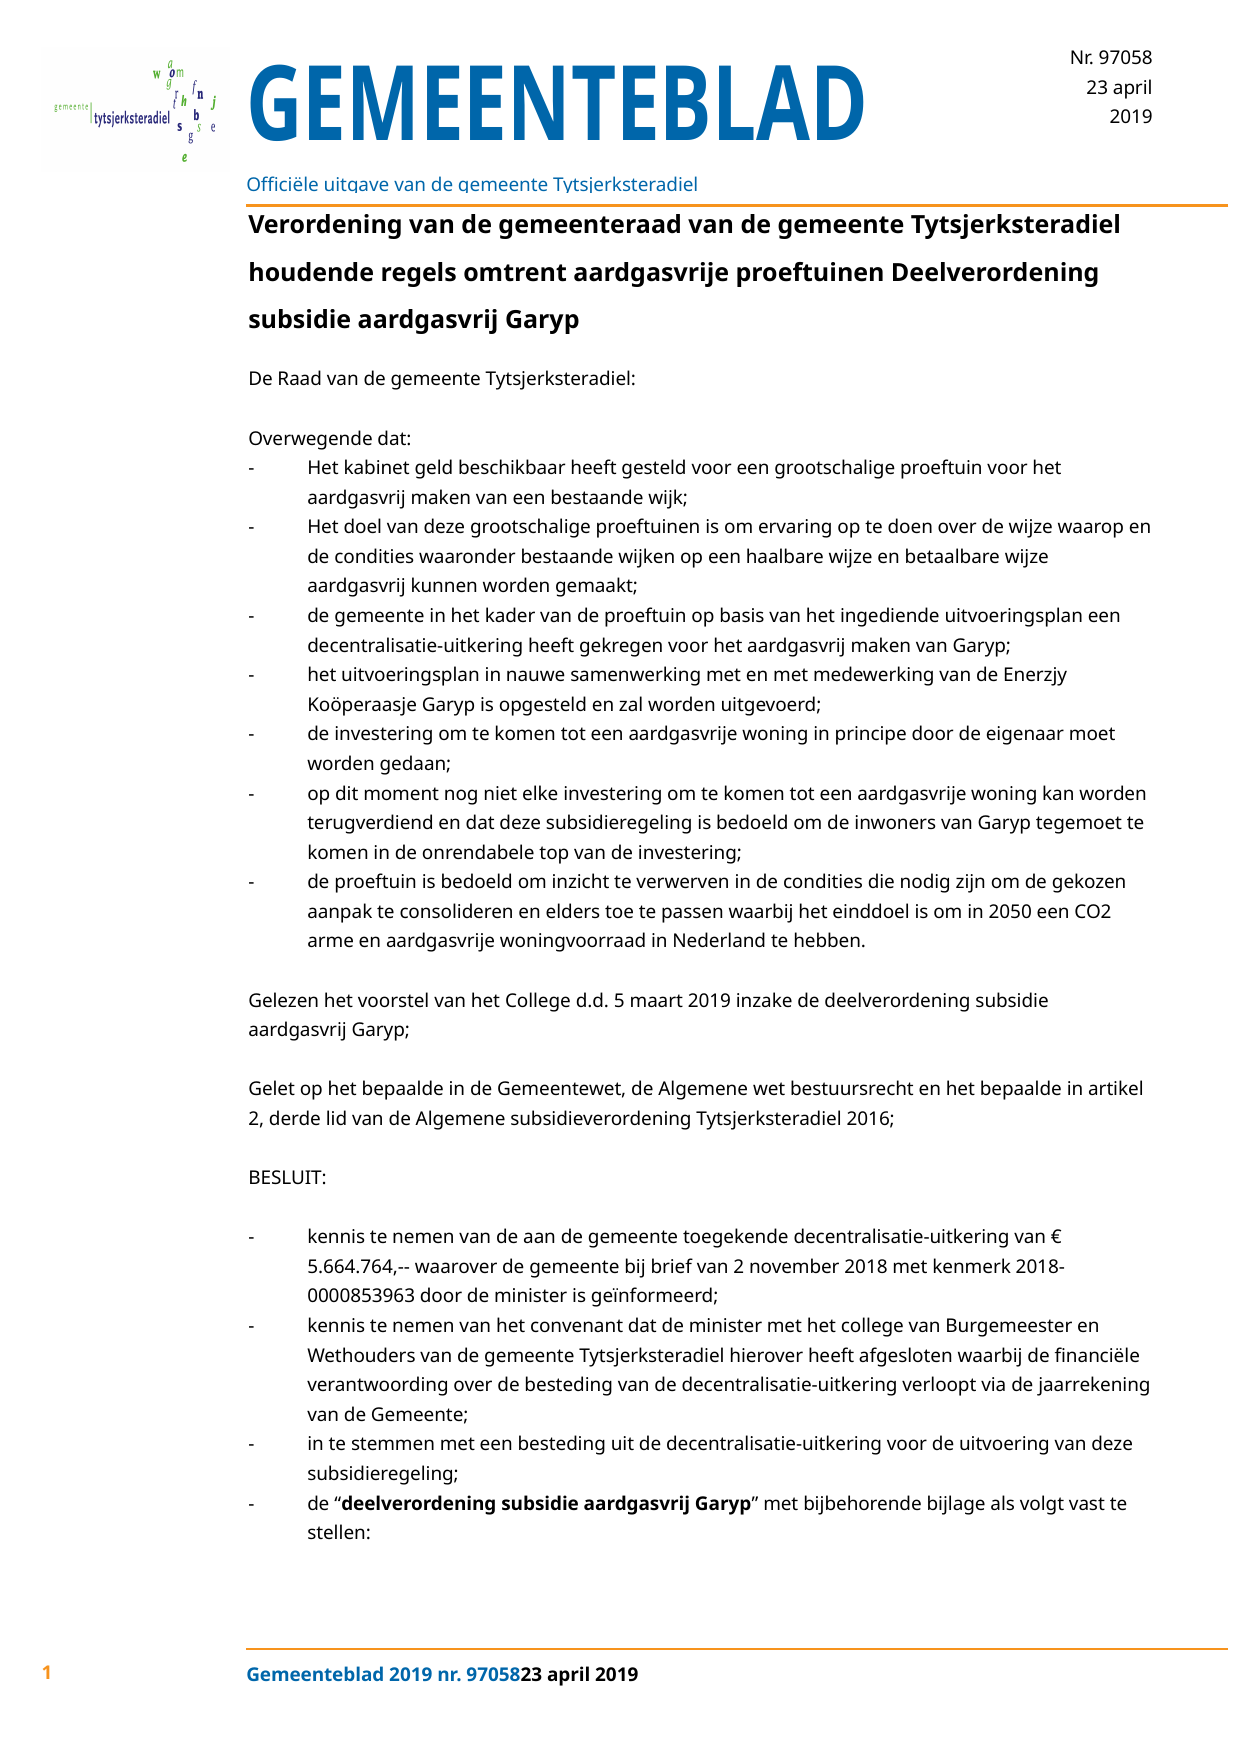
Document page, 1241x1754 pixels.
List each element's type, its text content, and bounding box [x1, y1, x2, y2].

text Gelet op het bepaalde in de Gemeentewet, de Algemene wet bestuursrecht en het bepaalde in artikel 2, derde lid van de Algemene subsidieverordening Tytsjerksteradiel 2016; [248, 1076, 1152, 1131]
text BESLUIT: [248, 1164, 1152, 1190]
list kennis te nemen van de aan de gemeente toegekende decentralisatie-uitkering van € 5.664.764,-- waarover de gemeente bij brief van 2 november 2018 met kenmerk 2018-0000853963 door de minister is geïnformeerd; [248, 1223, 1152, 1308]
list de gemeente in het kader van de proeftuin op basis van het ingediende uitvoeringsplan een decentralisatie-uitkering heeft gekregen voor het aardgasvrij maken van Garyp; [248, 602, 1152, 657]
list Het kabinet geld beschikbaar heeft gesteld voor een grootschalige proeftuin voor het aardgasvrij maken van een bestaande wijk; [248, 454, 1152, 509]
list de “deelverordening subsidie aardgasvrij Garyp” met bijbehorende bijlage als volgt vast te stellen: [248, 1490, 1152, 1545]
list de investering om te komen tot een aardgasvrije woning in principe door de eigenaar moet worden gedaan; [248, 721, 1152, 776]
text Overwegende dat: [248, 425, 1152, 450]
list in te stemmen met een besteding uit de decentralisatie-uitkering voor de uitvoering van deze subsidieregeling; [248, 1431, 1152, 1486]
text Verordening van de gemeenteraad van de gemeente Tytsjerksteradiel houdende regels omtrent aardgasvrije proeftuinen Deelverordening subsidie aardgasvrij Garyp [248, 207, 1152, 336]
text Gelezen het voorstel van het College d.d. 5 maart 2019 inzake de deelverordening subsidie aardgasvrij Garyp; [248, 987, 1152, 1042]
list kennis te nemen van het convenant dat de minister met het college van Burgemeester en Wethouders van de gemeente Tytsjerksteradiel hierover heeft afgesloten waarbij de financiële verantwoording over de besteding van de decentralisatie-uitkering verloopt via de jaarrekening van de Gemeente; [248, 1312, 1152, 1427]
picture [41, 47, 231, 172]
list op dit moment nog niet elke investering om te komen tot een aardgasvrije woning kan worden terugverdiend en dat deze subsidieregeling is bedoeld om de inwoners van Garyp tegemoet te komen in de onrendabele top van de investering; [248, 780, 1152, 864]
list Het doel van deze grootschalige proeftuinen is om ervaring op te doen over de wijze waarop en de condities waaronder bestaande wijken op een haalbare wijze en betaalbare wijze aardgasvrij kunnen worden gemaakt; [248, 513, 1152, 598]
text De Raad van de gemeente Tytsjerksteradiel: [248, 366, 1152, 391]
list het uitvoeringsplan in nauwe samenwerking met en met medewerking van de Enerzjy Koöperaasje Garyp is opgesteld en zal worden uitgevoerd; [248, 661, 1152, 717]
list de proeftuin is bedoeld om inzicht te verwerven in de condities die nodig zijn om de gekozen aanpak te consolideren en elders toe te passen waarbij het einddoel is om in 2050 een CO2 arme en aardgasvrije woningvoorraad in Nederland te hebben. [248, 868, 1152, 953]
